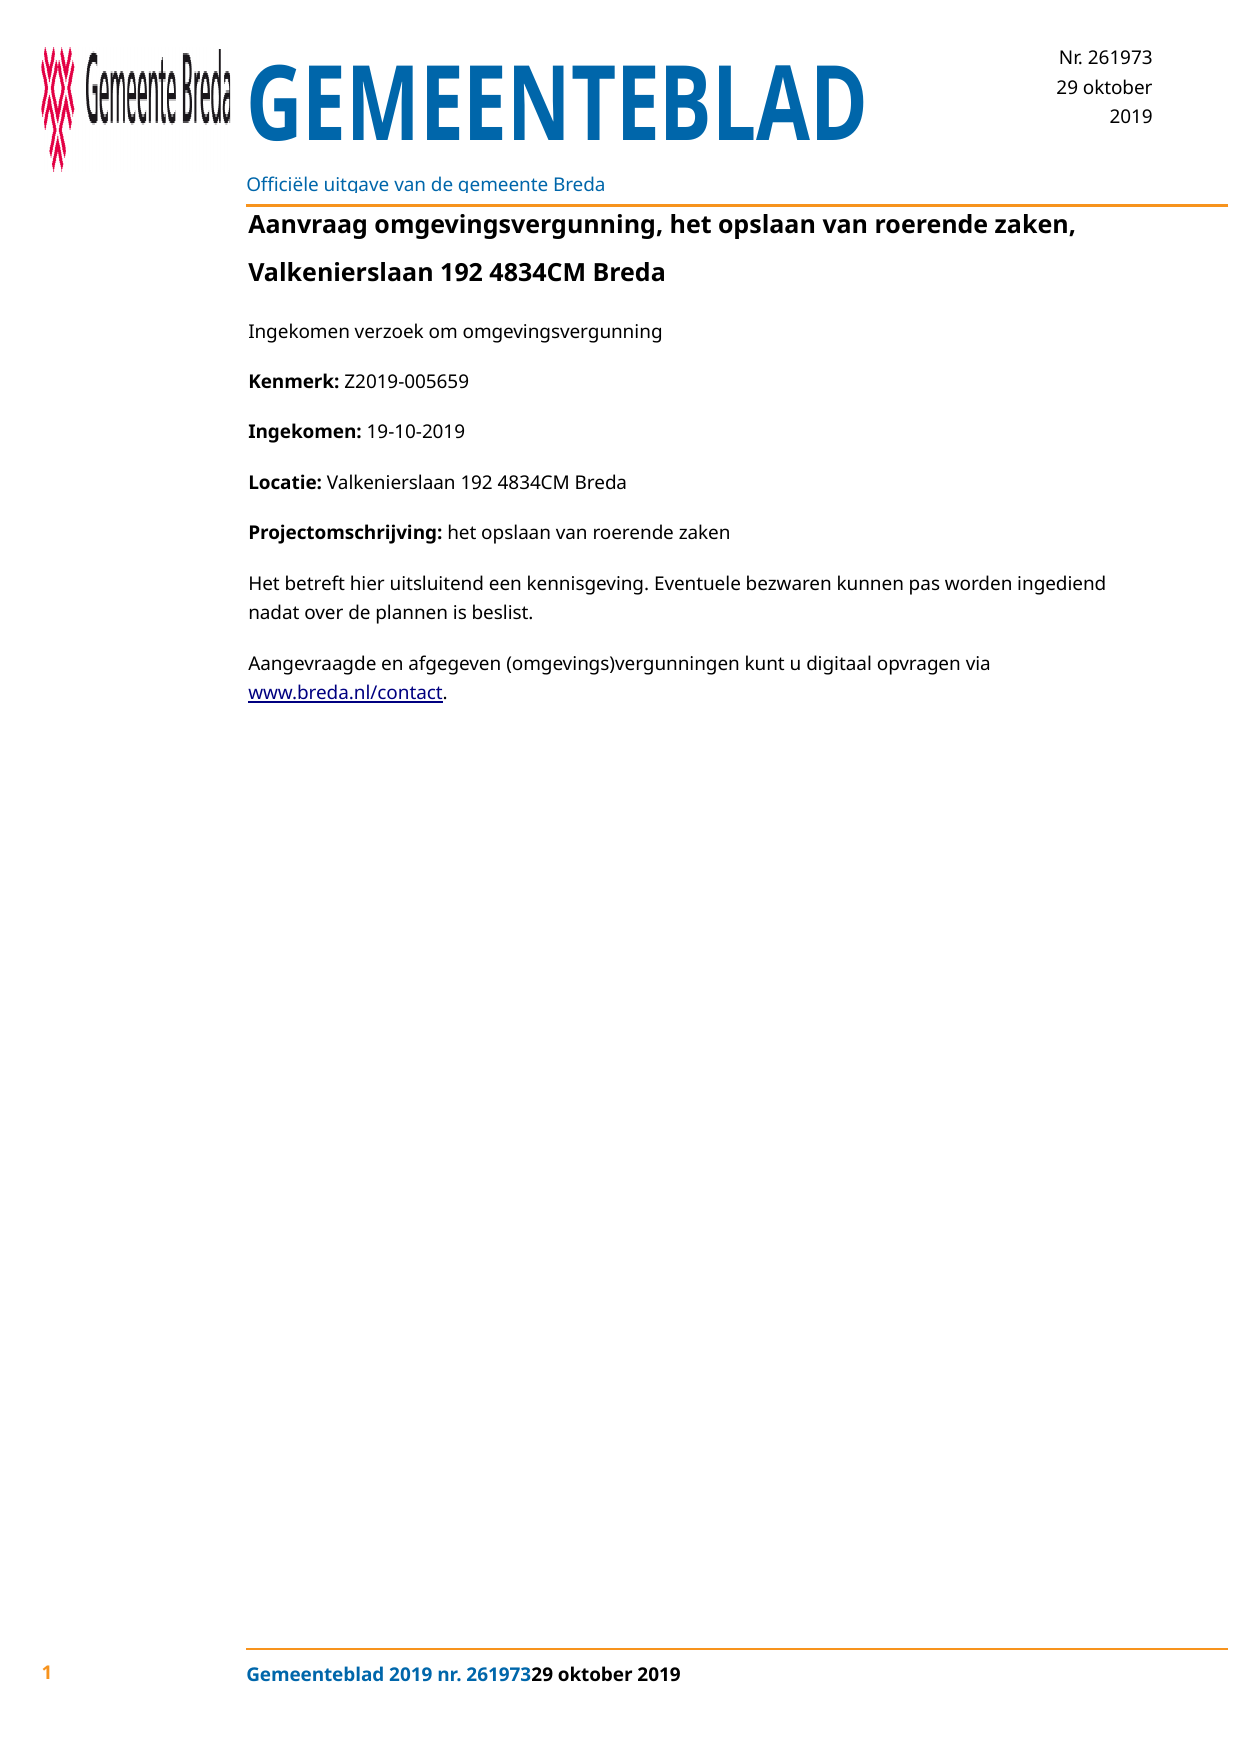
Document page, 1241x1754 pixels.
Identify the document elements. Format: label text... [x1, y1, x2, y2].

text Ingekomen: 19-10-2019 [248, 419, 1152, 444]
text Projectomschrijving: het opslaan van roerende zaken [248, 519, 1152, 545]
picture [41, 47, 231, 172]
text Ingekomen verzoek om omgevingsvergunning [248, 318, 1152, 344]
text Kenmerk: Z2019-005659 [248, 368, 1152, 394]
text Aanvraag omgevingsvergunning, het opslaan van roerende zaken, Valkenierslaan 192 4834CM Breda [248, 207, 1152, 288]
text Locatie: Valkenierslaan 192 4834CM Breda [248, 469, 1152, 495]
text Aangevraagde en afgegeven (omgevings)vergunningen kunt u digitaal opvragen via www.breda.nl/contact. [248, 650, 1152, 705]
text Het betreft hier uitsluitend een kennisgeving. Eventuele bezwaren kunnen pas worden ingediend nadat over de plannen is beslist. [248, 570, 1152, 625]
